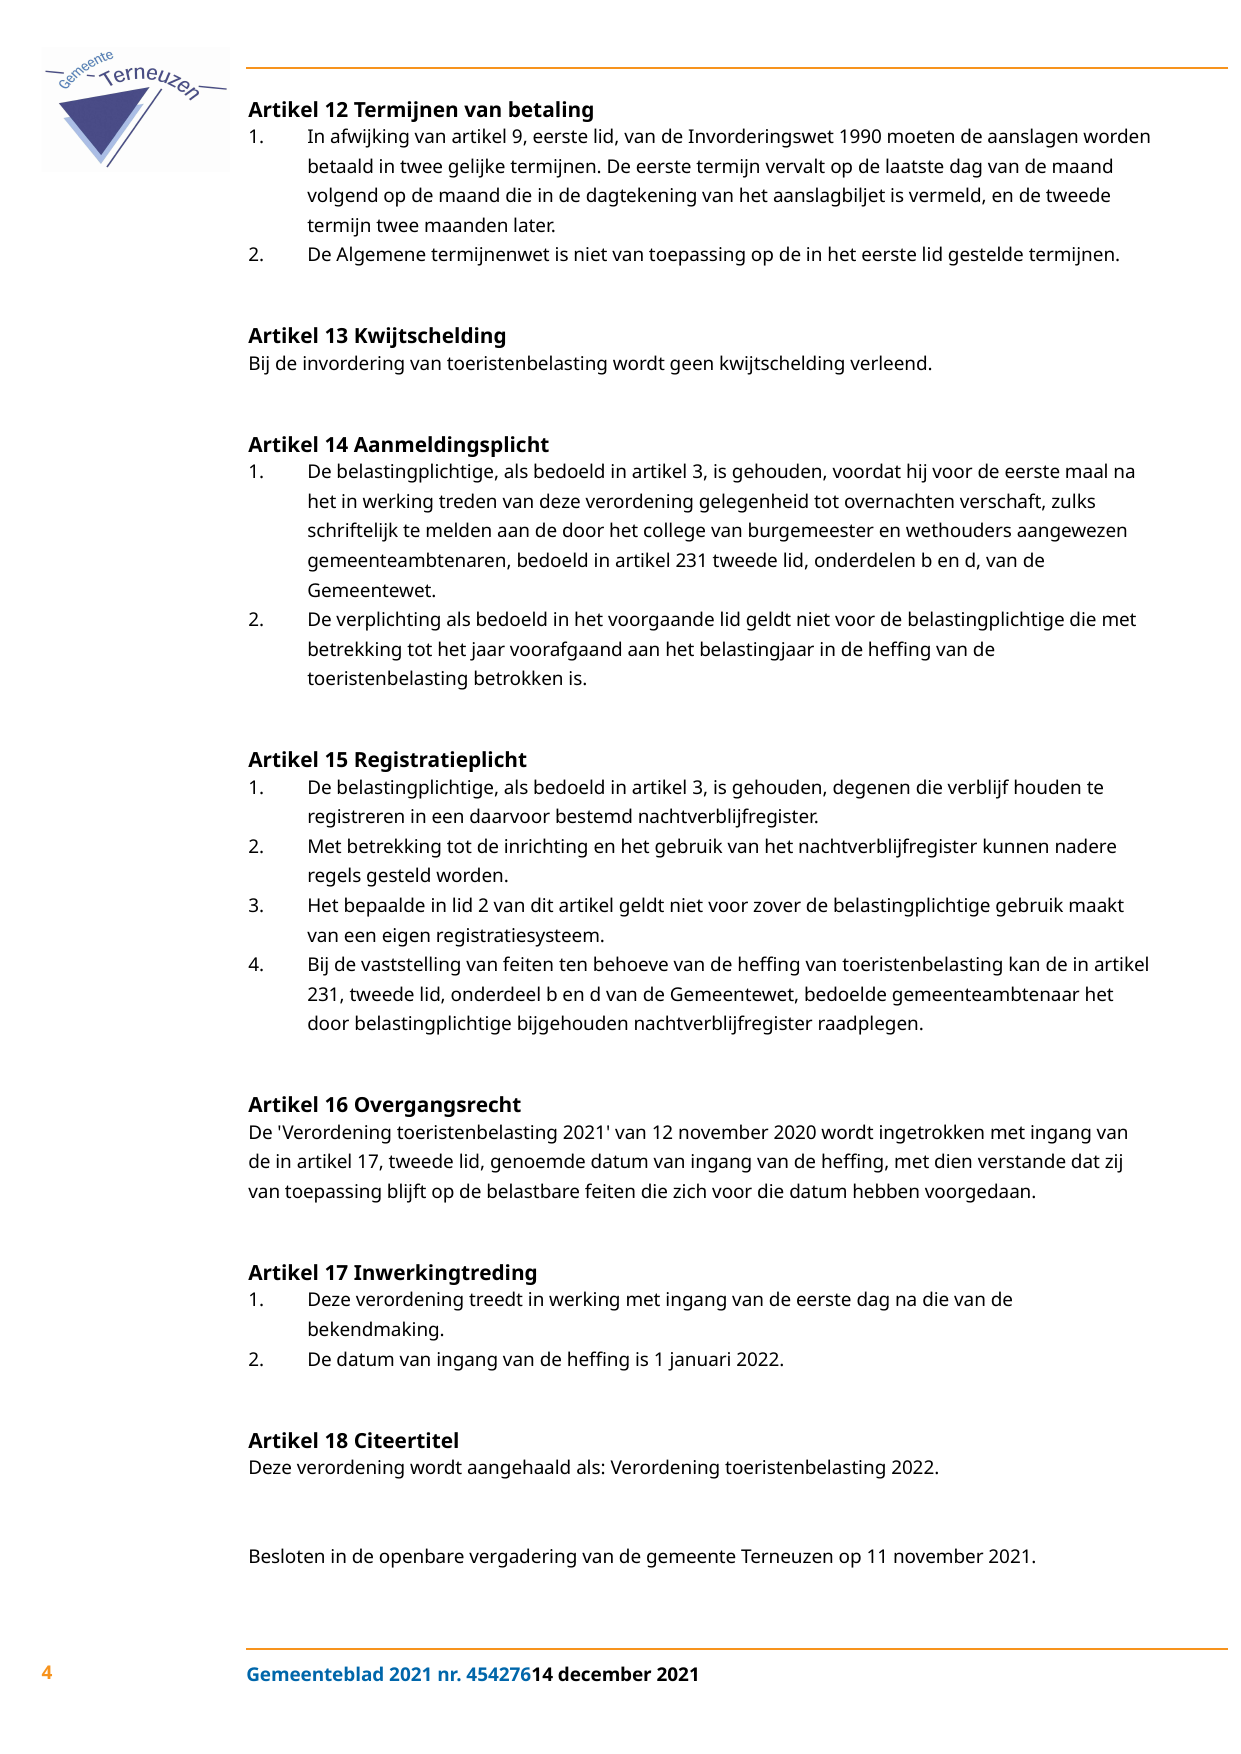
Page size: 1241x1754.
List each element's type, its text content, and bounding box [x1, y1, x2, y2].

list De belastingplichtige, als bedoeld in artikel 3, is gehouden, degenen die verblijf houden te registreren in een daarvoor bestemd nachtverblijfregister. [248, 774, 1152, 829]
text Artikel 16 Overgangsrecht [248, 1091, 1152, 1119]
text Artikel 12 Termijnen van betaling [248, 95, 1152, 123]
list Bij de vaststelling van feiten ten behoeve van de heffing van toeristenbelasting kan de in artikel 231, tweede lid, onderdeel b en d van de Gemeentewet, bedoelde gemeenteambtenaar het door belastingplichtige bijgehouden nachtverblijfregister raadplegen. [248, 951, 1152, 1036]
text Artikel 14 Aanmeldingsplicht [248, 430, 1152, 458]
picture [41, 47, 231, 172]
text Besloten in de openbare vergadering van de gemeente Terneuzen op 11 november 2021. [248, 1543, 1152, 1569]
list Met betrekking tot de inrichting en het gebruik van het nachtverblijfregister kunnen nadere regels gesteld worden. [248, 833, 1152, 888]
list De Algemene termijnenwet is niet van toepassing op de in het eerste lid gestelde termijnen. [248, 242, 1152, 267]
list Deze verordening treedt in werking met ingang van de eerste dag na die van de bekendmaking. [248, 1287, 1152, 1342]
text Artikel 13 Kwijtschelding [248, 322, 1152, 350]
list Het bepaalde in lid 2 van dit artikel geldt niet voor zover de belastingplichtige gebruik maakt van een eigen registratiesysteem. [248, 892, 1152, 948]
text Artikel 18 Citeertitel [248, 1426, 1152, 1454]
text De 'Verordening toeristenbelasting 2021' van 12 november 2020 wordt ingetrokken met ingang van de in artikel 17, tweede lid, genoemde datum van ingang van de heffing, met dien verstande dat zij van toepassing blijft op de belastbare feiten die zich voor die datum hebben voorgedaan. [248, 1119, 1152, 1204]
list De datum van ingang van de heffing is 1 januari 2022. [248, 1346, 1152, 1372]
text Artikel 15 Registratieplicht [248, 746, 1152, 774]
list In afwijking van artikel 9, eerste lid, van de Invorderingswet 1990 moeten de aanslagen worden betaald in twee gelijke termijnen. De eerste termijn vervalt op de laatste dag van de maand volgend op de maand die in de dagtekening van het aanslagbiljet is vermeld, en de tweede termijn twee maanden later. [248, 123, 1152, 238]
list De verplichting als bedoeld in het voorgaande lid geldt niet voor de belastingplichtige die met betrekking tot het jaar voorafgaand aan het belastingjaar in de heffing van de toeristenbelasting betrokken is. [248, 606, 1152, 691]
list De belastingplichtige, als bedoeld in artikel 3, is gehouden, voordat hij voor de eerste maal na het in werking treden van deze verordening gelegenheid tot overnachten verschaft, zulks schriftelijk te melden aan de door het college van burgemeester en wethouders aangewezen gemeenteambtenaren, bedoeld in artikel 231 tweede lid, onderdelen b en d, van de Gemeentewet. [248, 458, 1152, 602]
text Artikel 17 Inwerkingtreding [248, 1258, 1152, 1287]
text Deze verordening wordt aangehaald als: Verordening toeristenbelasting 2022. [248, 1454, 1152, 1480]
text Bij de invordering van toeristenbelasting wordt geen kwijtschelding verleend. [248, 350, 1152, 376]
